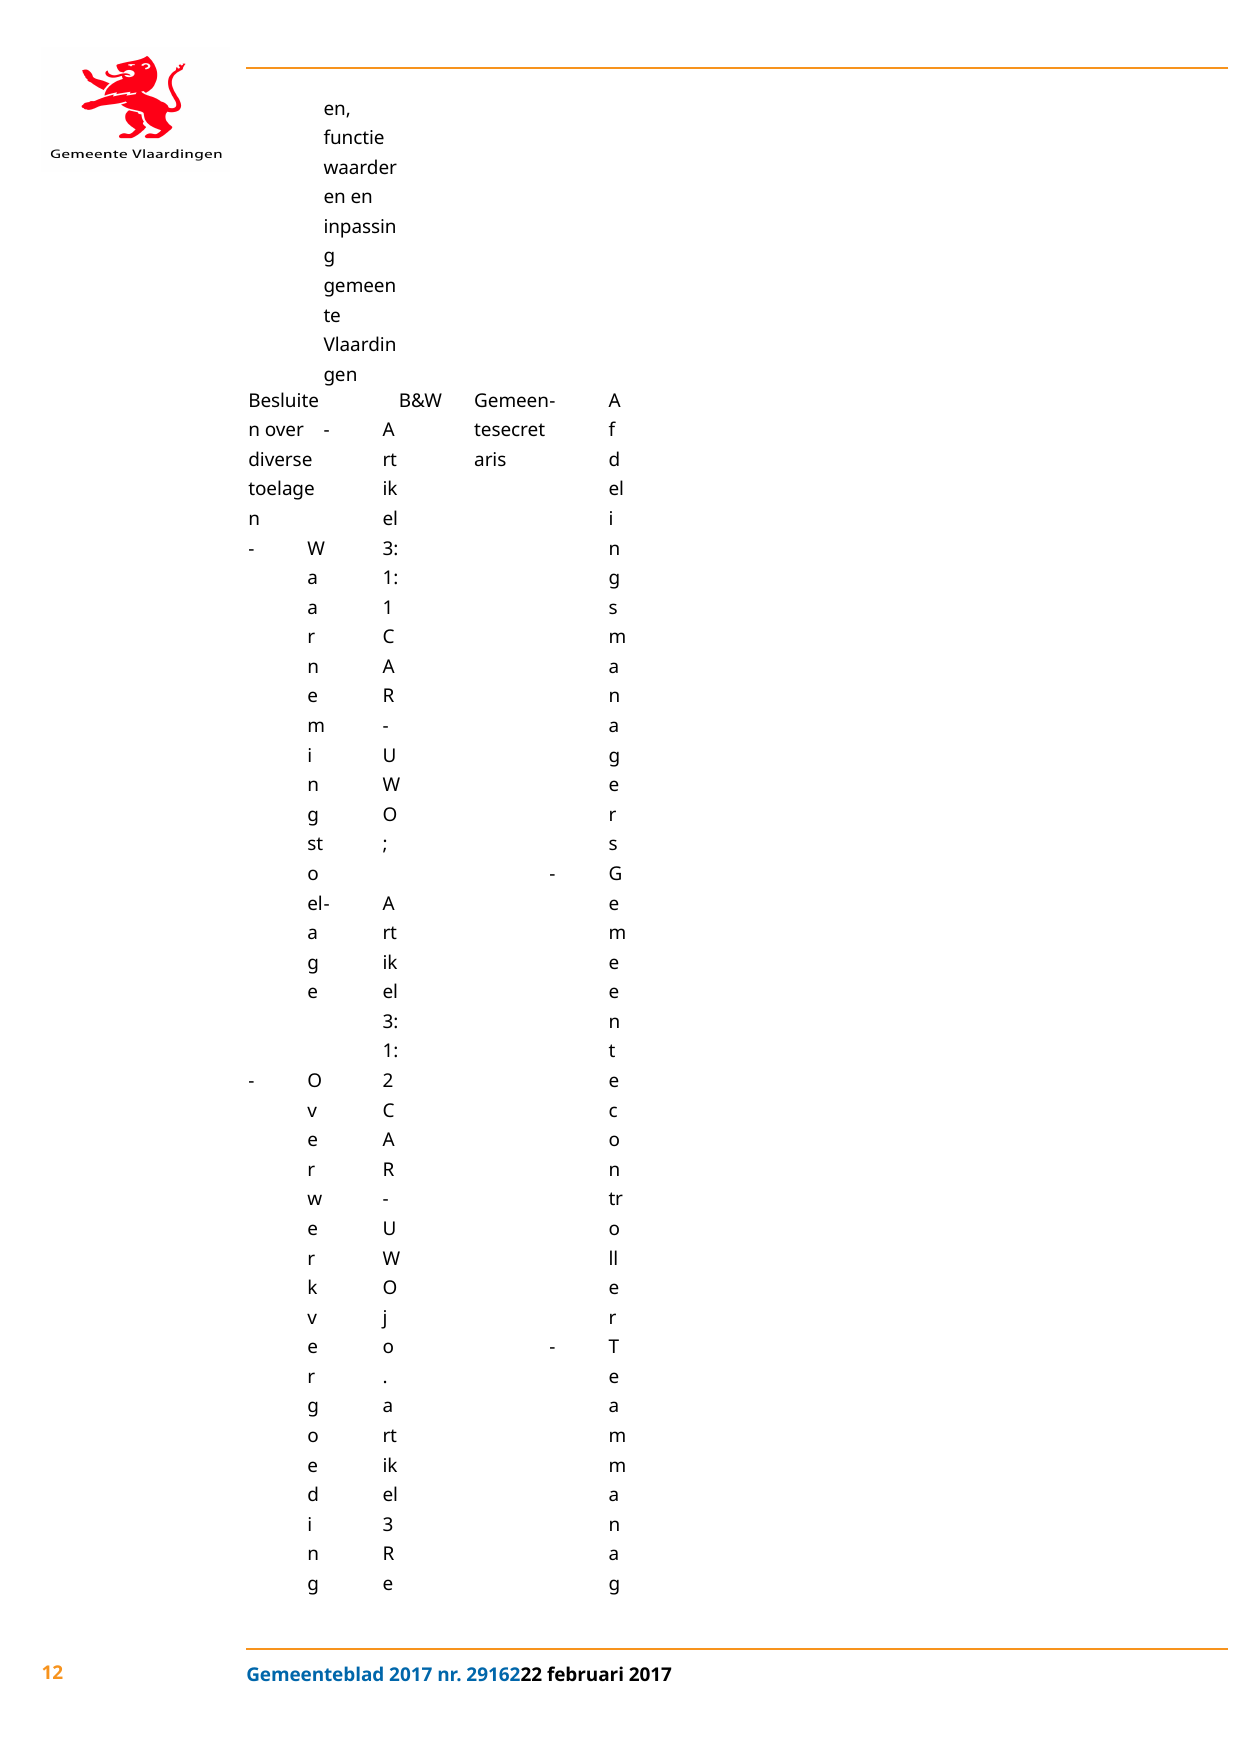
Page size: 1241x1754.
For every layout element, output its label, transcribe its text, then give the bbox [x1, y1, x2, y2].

table_cell Besluiten over diverse toelagen Waarnemingstoelage Overwerkvergoeding [248, 387, 323, 1596]
table_cell [625, 387, 700, 1596]
table_cell Gemeentesecretaris [474, 387, 549, 1596]
table_cell [248, 95, 323, 387]
table_cell [549, 95, 624, 387]
table_cell [625, 95, 700, 387]
table_cell Afdelingsmanagers Gemeentecontroller Teammanag [549, 387, 624, 1596]
table_cell B&W [399, 387, 474, 1596]
table_cell en, functiewaarderen en inpassing gemeente Vlaardingen [323, 95, 398, 387]
table_cell [474, 95, 549, 387]
table_cell Artikel 3:1:1 CAR-UWO; Artikel 3:1:2 CAR-UWO jo. artikel 3 Re [323, 387, 398, 1596]
table_cell [399, 95, 474, 387]
picture [41, 47, 231, 172]
